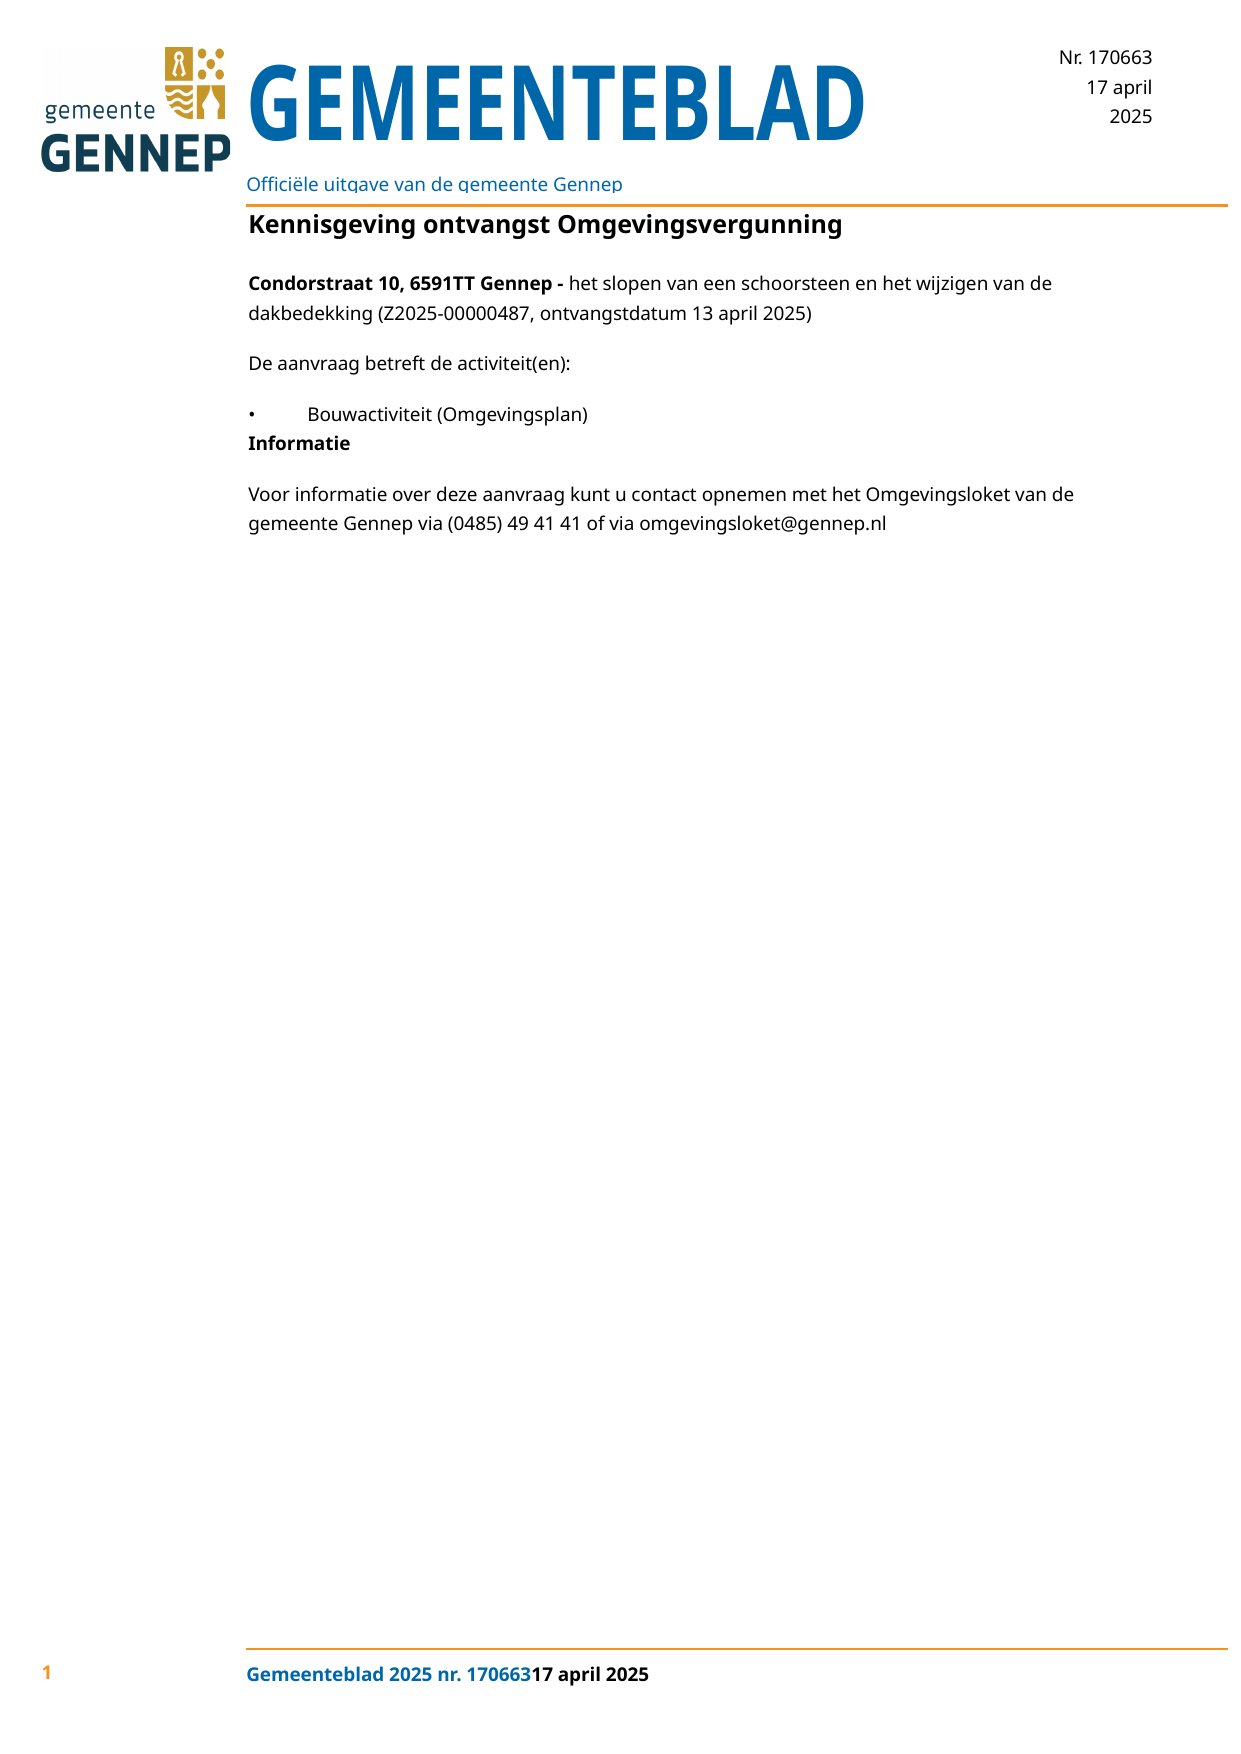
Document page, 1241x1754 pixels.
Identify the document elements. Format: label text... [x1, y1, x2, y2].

text Informatie [248, 430, 1152, 456]
text De aanvraag betreft de activiteit(en): [248, 350, 1152, 376]
list Bouwactiviteit (Omgevingsplan) [248, 401, 1152, 426]
text Kennisgeving ontvangst Omgevingsvergunning [248, 207, 1152, 241]
text Condorstraat 10, 6591TT Gennep - het slopen van een schoorsteen en het wijzigen van de dakbedekking (Z2025-00000487, ontvangstdatum 13 april 2025) [248, 270, 1152, 326]
picture [41, 47, 231, 172]
text Voor informatie over deze aanvraag kunt u contact opnemen met het Omgevingsloket van de gemeente Gennep via (0485) 49 41 41 of via omgevingsloket@gennep.nl [248, 481, 1152, 536]
